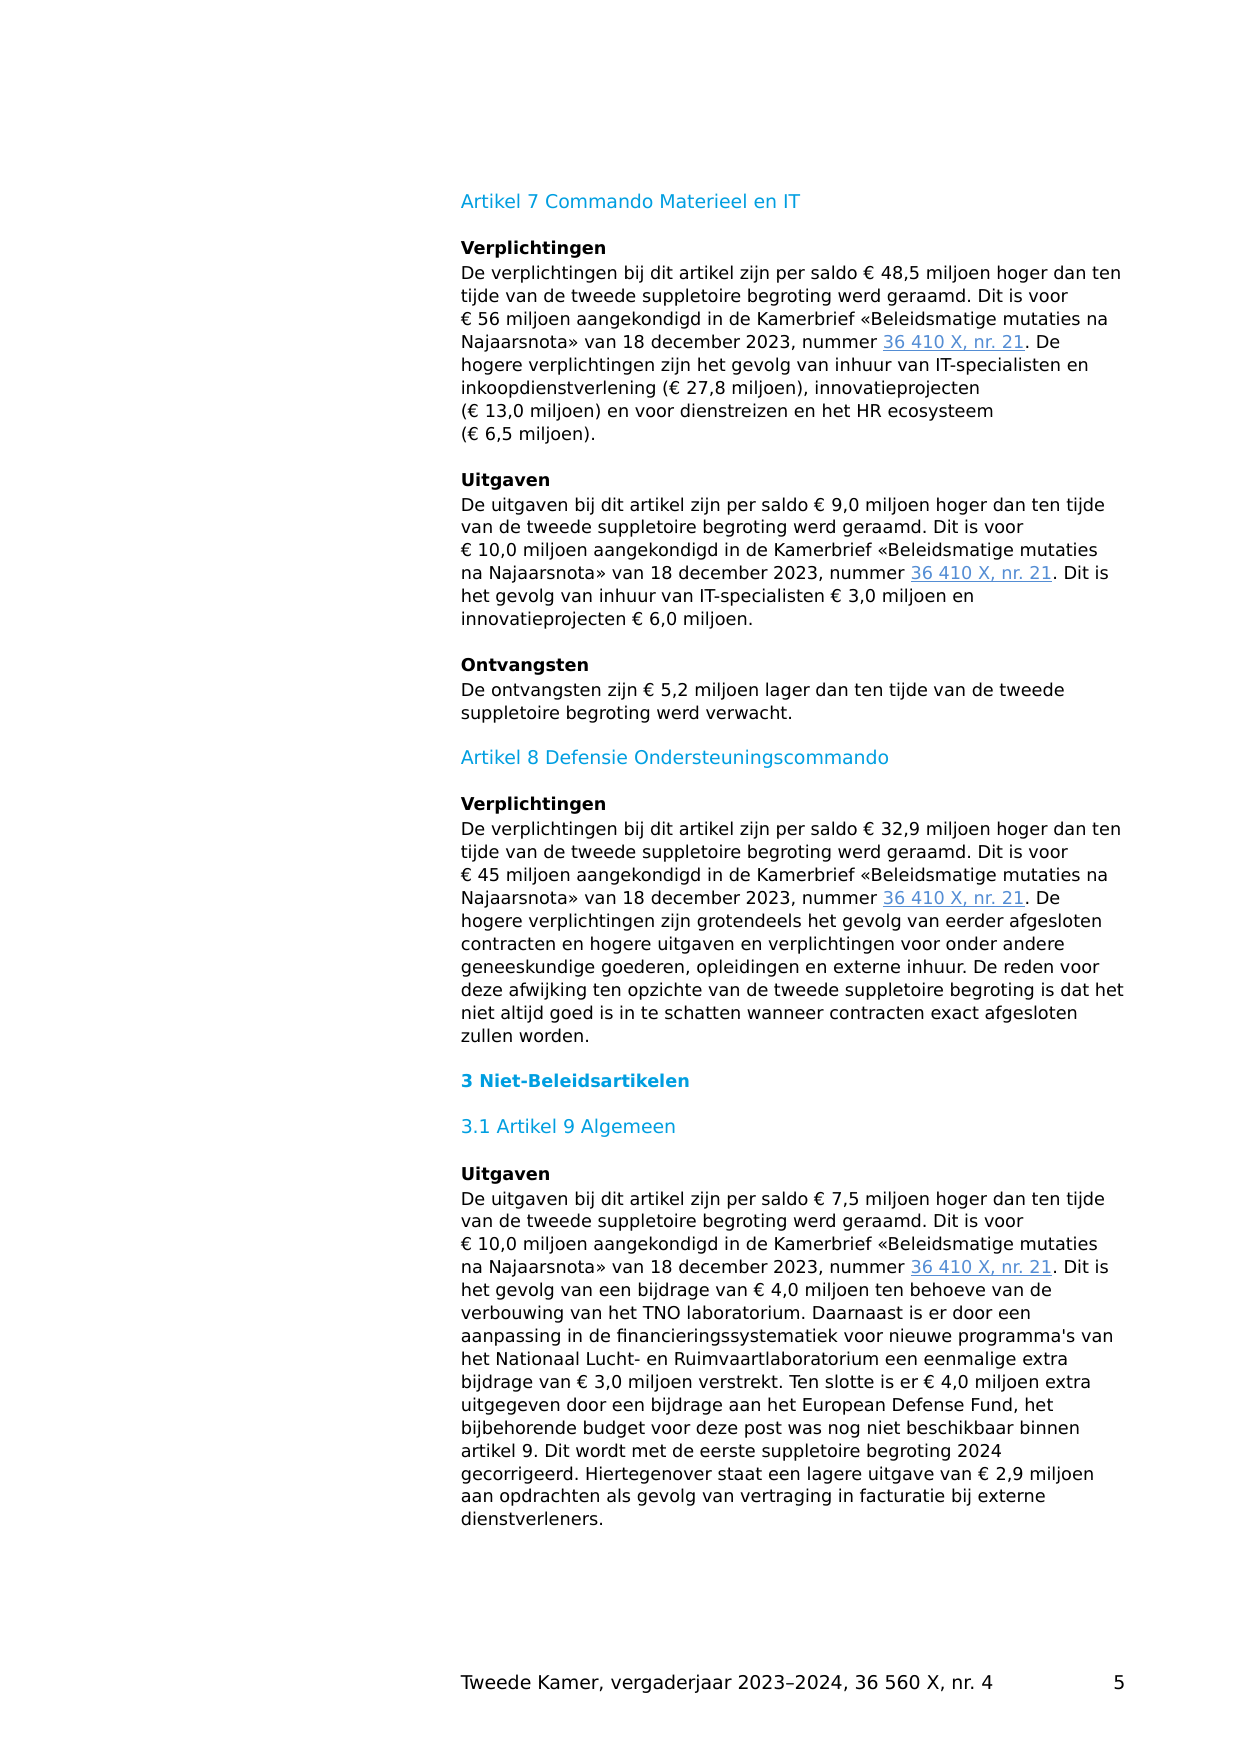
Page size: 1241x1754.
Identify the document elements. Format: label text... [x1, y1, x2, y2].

text De uitgaven bij dit artikel zijn per saldo € 7,5 miljoen hoger dan ten tijde van de tweede suppletoire begroting werd geraamd. Dit is voor € 10,0 miljoen aangekondigd in de Kamerbrief «Beleidsmatige mutaties na Najaarsnota» van 18 december 2023, nummer 36 410 X, nr. 21. Dit is het gevolg van een bijdrage van € 4,0 miljoen ten behoeve van de verbouwing van het TNO laboratorium. Daarnaast is er door een aanpassing in de financieringssystematiek voor nieuwe programma's van het Nationaal Lucht- en Ruimvaartlaboratorium een eenmalige extra bijdrage van € 3,0 miljoen verstrekt. Ten slotte is er € 4,0 miljoen extra uitgegeven door een bijdrage aan het European Defense Fund, het bijbehorende budget voor deze post was nog niet beschikbaar binnen artikel 9. Dit wordt met de eerste suppletoire begroting 2024 gecorrigeerd. Hiertegenover staat een lagere uitgave van € 2,9 miljoen aan opdrachten als gevolg van vertraging in facturatie bij externe dienstverleners. [461, 1187, 1125, 1530]
title Artikel 7 Commando Materieel en IT [461, 191, 1125, 213]
text Verplichtingen [461, 792, 1125, 815]
text Uitgaven [461, 1162, 1125, 1184]
text De uitgaven bij dit artikel zijn per saldo € 9,0 miljoen hoger dan ten tijde van de tweede suppletoire begroting werd geraamd. Dit is voor € 10,0 miljoen aangekondigd in de Kamerbrief «Beleidsmatige mutaties na Najaarsnota» van 18 december 2023, nummer 36 410 X, nr. 21. Dit is het gevolg van inhuur van IT-specialisten € 3,0 miljoen en innovatieprojecten € 6,0 miljoen. [461, 493, 1125, 630]
text Ontvangsten [461, 653, 1125, 676]
text De verplichtingen bij dit artikel zijn per saldo € 32,9 miljoen hoger dan ten tijde van de tweede suppletoire begroting werd geraamd. Dit is voor € 45 miljoen aangekondigd in de Kamerbrief «Beleidsmatige mutaties na Najaarsnota» van 18 december 2023, nummer 36 410 X, nr. 21. De hogere verplichtingen zijn grotendeels het gevolg van eerder afgesloten contracten en hogere uitgaven en verplichtingen voor onder andere geneeskundige goederen, opleidingen en externe inhuur. De reden voor deze afwijking ten opzichte van de tweede suppletoire begroting is dat het niet altijd goed is in te schatten wanneer contracten exact afgesloten zullen worden. [461, 817, 1125, 1047]
title 3.1 Artikel 9 Algemeen [461, 1116, 1125, 1138]
text Verplichtingen [461, 236, 1125, 259]
title Artikel 8 Defensie Ondersteuningscommando [461, 747, 1125, 769]
text De verplichtingen bij dit artikel zijn per saldo € 48,5 miljoen hoger dan ten tijde van de tweede suppletoire begroting werd geraamd. Dit is voor € 56 miljoen aangekondigd in de Kamerbrief «Beleidsmatige mutaties na Najaarsnota» van 18 december 2023, nummer 36 410 X, nr. 21. De hogere verplichtingen zijn het gevolg van inhuur van IT-specialisten en inkoopdienstverlening (€ 27,8 miljoen), innovatieprojecten (€ 13,0 miljoen) en voor dienstreizen en het HR ecosysteem (€ 6,5 miljoen). [461, 261, 1125, 445]
text Uitgaven [461, 468, 1125, 491]
title 3 Niet-Beleidsartikelen [461, 1069, 1125, 1092]
text De ontvangsten zijn € 5,2 miljoen lager dan ten tijde van de tweede suppletoire begroting werd verwacht. [461, 678, 1125, 724]
